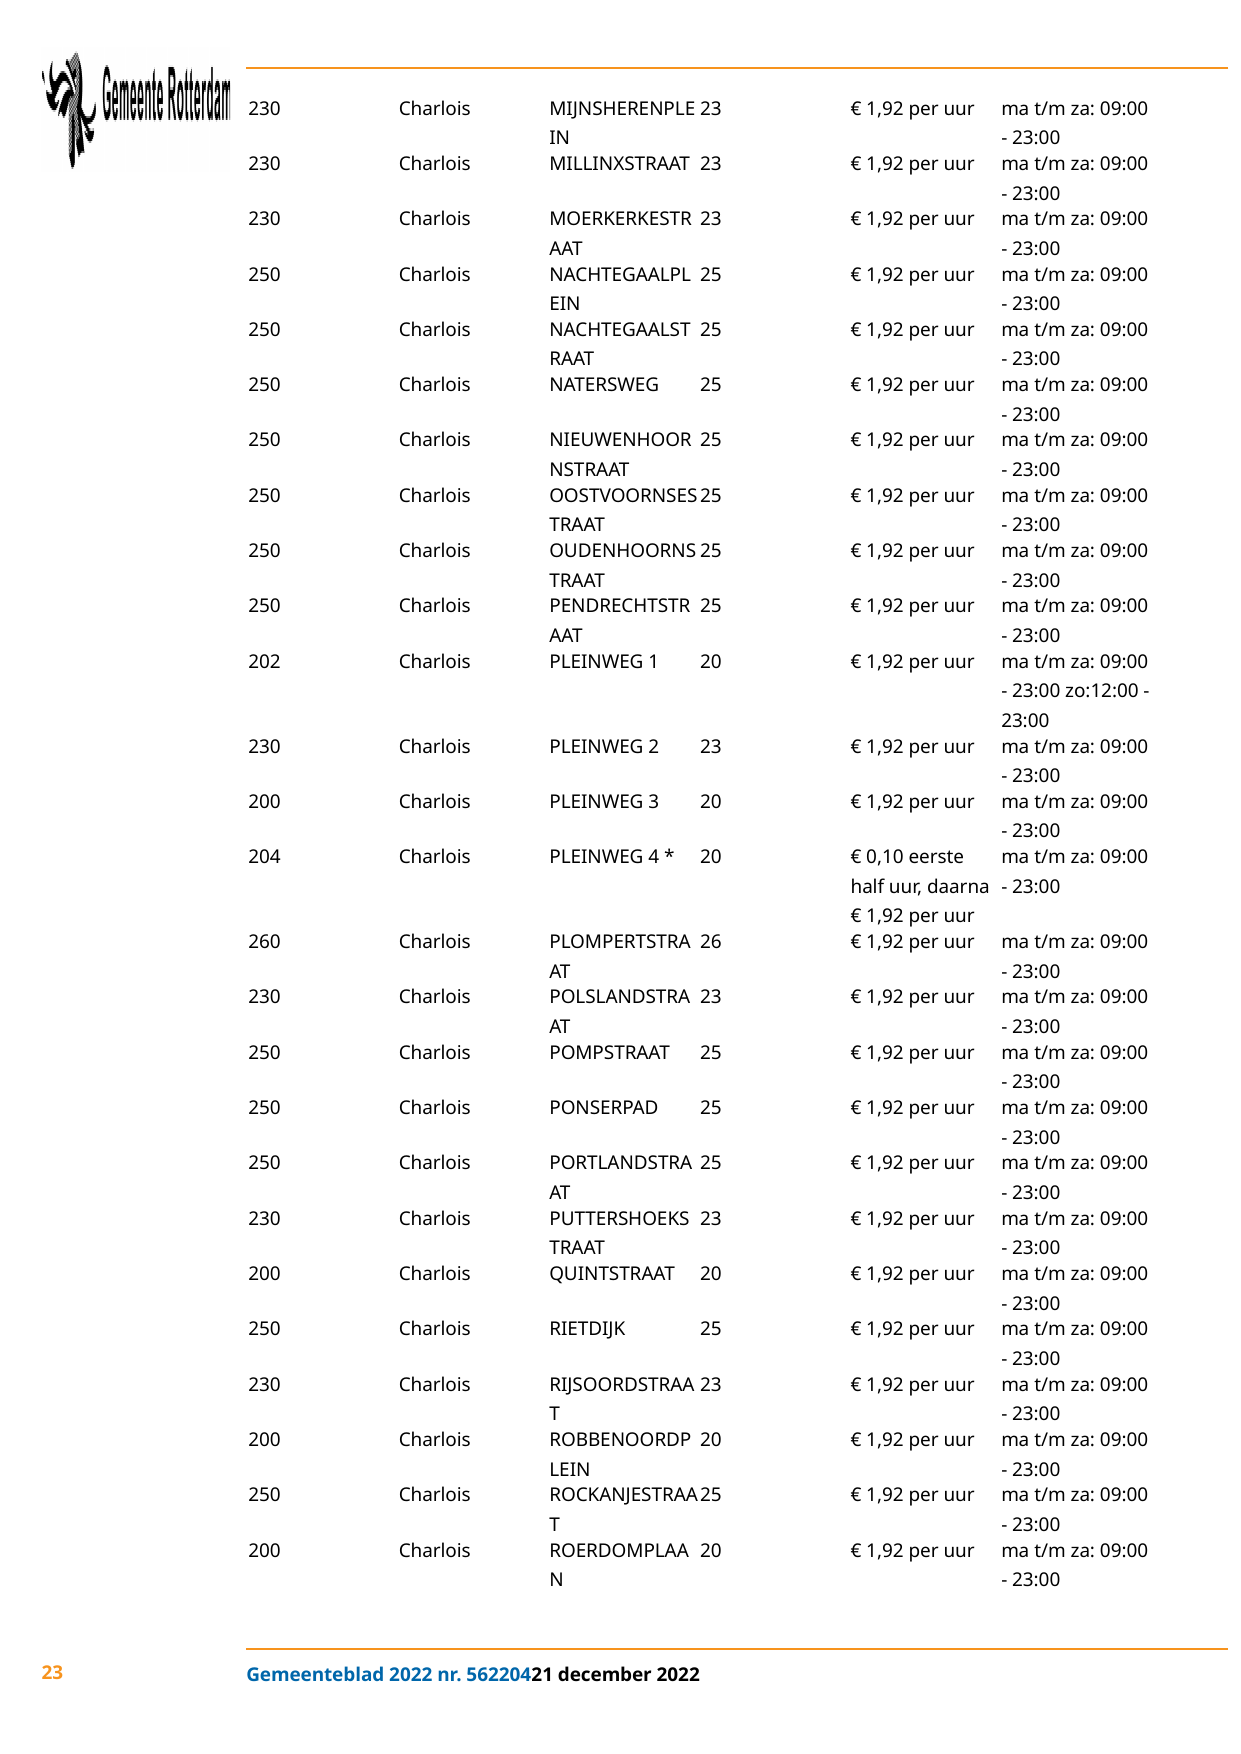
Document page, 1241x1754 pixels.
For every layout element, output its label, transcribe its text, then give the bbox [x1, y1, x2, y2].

table_cell 23 [700, 1205, 850, 1260]
table_cell ma t/m za: 09:00 - 23:00 [1001, 1039, 1152, 1094]
table_cell PLEINWEG 1 [549, 648, 700, 733]
table_cell ma t/m za: 09:00 - 23:00 [1001, 733, 1152, 788]
table_cell € 0,10 eerste half uur, daarna € 1,92 per uur [850, 844, 1001, 928]
table_cell 26 [700, 928, 850, 984]
table_cell Charlois [399, 1371, 549, 1426]
table_cell 23 [700, 150, 850, 205]
table_cell € 1,92 per uur [850, 482, 1001, 537]
table_cell 25 [700, 1481, 850, 1537]
table_cell Charlois [399, 844, 549, 928]
table_cell € 1,92 per uur [850, 1150, 1001, 1205]
table_cell € 1,92 per uur [850, 1371, 1001, 1426]
table_cell 20 [700, 788, 850, 843]
table_cell € 1,92 per uur [850, 261, 1001, 316]
table_cell ma t/m za: 09:00 - 23:00 [1001, 427, 1152, 482]
table_cell ma t/m za: 09:00 - 23:00 [1001, 1260, 1152, 1316]
table_cell 25 [700, 593, 850, 648]
table_cell 250 [248, 1150, 398, 1205]
table_cell ma t/m za: 09:00 - 23:00 [1001, 261, 1152, 316]
table_cell 20 [700, 1426, 850, 1481]
table_cell ROBBENOORDPLEIN [549, 1426, 700, 1481]
table_cell 250 [248, 593, 398, 648]
table_cell ma t/m za: 09:00 - 23:00 [1001, 150, 1152, 205]
table_cell € 1,92 per uur [850, 537, 1001, 593]
table_cell PUTTERSHOEKSTRAAT [549, 1205, 700, 1260]
table_cell Charlois [399, 1426, 549, 1481]
table_cell Charlois [399, 261, 549, 316]
table_cell 250 [248, 1094, 398, 1149]
table_cell 230 [248, 984, 398, 1039]
table_cell ma t/m za: 09:00 - 23:00 [1001, 1537, 1152, 1592]
table_cell Charlois [399, 150, 549, 205]
table_cell ma t/m za: 09:00 - 23:00 [1001, 1371, 1152, 1426]
table_cell Charlois [399, 928, 549, 984]
table_cell PONSERPAD [549, 1094, 700, 1149]
table_cell 23 [700, 984, 850, 1039]
table_cell 25 [700, 1150, 850, 1205]
table_cell PENDRECHTSTRAAT [549, 593, 700, 648]
table_cell € 1,92 per uur [850, 1039, 1001, 1094]
table_cell PLEINWEG 4 * [549, 844, 700, 928]
table_cell 230 [248, 1205, 398, 1260]
table_cell PLEINWEG 3 [549, 788, 700, 843]
table_cell OOSTVOORNSESTRAAT [549, 482, 700, 537]
table_cell ma t/m za: 09:00 - 23:00 [1001, 205, 1152, 261]
table_cell 25 [700, 537, 850, 593]
table_cell Charlois [399, 1481, 549, 1537]
table_cell QUINTSTRAAT [549, 1260, 700, 1316]
table_cell Charlois [399, 1537, 549, 1592]
table_cell € 1,92 per uur [850, 205, 1001, 261]
table_cell 200 [248, 788, 398, 843]
table_cell € 1,92 per uur [850, 1094, 1001, 1149]
table_cell ma t/m za: 09:00 - 23:00 [1001, 928, 1152, 984]
table_cell ROERDOMPLAAN [549, 1537, 700, 1592]
table_cell Charlois [399, 537, 549, 593]
table_cell Charlois [399, 1205, 549, 1260]
table_cell MIJNSHERENPLEIN [549, 95, 700, 150]
table_cell 230 [248, 95, 398, 150]
table_cell 25 [700, 482, 850, 537]
table_cell 23 [700, 205, 850, 261]
table_cell Charlois [399, 593, 549, 648]
table_cell ma t/m za: 09:00 - 23:00 [1001, 316, 1152, 371]
table_cell € 1,92 per uur [850, 1537, 1001, 1592]
table_cell € 1,92 per uur [850, 984, 1001, 1039]
table_cell € 1,92 per uur [850, 371, 1001, 427]
table_cell 25 [700, 371, 850, 427]
table_cell PORTLANDSTRAAT [549, 1150, 700, 1205]
table_cell 23 [700, 733, 850, 788]
table_cell Charlois [399, 648, 549, 733]
table_cell € 1,92 per uur [850, 648, 1001, 733]
table_cell € 1,92 per uur [850, 150, 1001, 205]
table_cell 23 [700, 1371, 850, 1426]
table_cell Charlois [399, 1150, 549, 1205]
table_cell Charlois [399, 1260, 549, 1316]
table_cell 20 [700, 1537, 850, 1592]
table_cell MOERKERKESTRAAT [549, 205, 700, 261]
table_cell € 1,92 per uur [850, 928, 1001, 984]
table_cell € 1,92 per uur [850, 95, 1001, 150]
table_cell Charlois [399, 1039, 549, 1094]
table_cell 250 [248, 1481, 398, 1537]
table_cell 20 [700, 1260, 850, 1316]
table_cell NACHTEGAALSTRAAT [549, 316, 700, 371]
table_cell € 1,92 per uur [850, 1260, 1001, 1316]
table_cell ma t/m za: 09:00 - 23:00 [1001, 788, 1152, 843]
table_cell ma t/m za: 09:00 - 23:00 [1001, 844, 1152, 928]
table_cell ma t/m za: 09:00 - 23:00 [1001, 1205, 1152, 1260]
table_cell € 1,92 per uur [850, 1426, 1001, 1481]
table_cell 230 [248, 1371, 398, 1426]
table_cell PLEINWEG 2 [549, 733, 700, 788]
table_cell 250 [248, 1316, 398, 1371]
table_cell Charlois [399, 371, 549, 427]
table_cell € 1,92 per uur [850, 1205, 1001, 1260]
table_cell Charlois [399, 95, 549, 150]
table_cell NATERSWEG [549, 371, 700, 427]
table_cell Charlois [399, 788, 549, 843]
table_cell 230 [248, 733, 398, 788]
table_cell RIETDIJK [549, 1316, 700, 1371]
table_cell 260 [248, 928, 398, 984]
table_cell 202 [248, 648, 398, 733]
table_cell 23 [700, 95, 850, 150]
table_cell NIEUWENHOORNSTRAAT [549, 427, 700, 482]
table_cell Charlois [399, 482, 549, 537]
table_cell POMPSTRAAT [549, 1039, 700, 1094]
table_cell 250 [248, 482, 398, 537]
table_cell 20 [700, 844, 850, 928]
table_cell ma t/m za: 09:00 - 23:00 [1001, 371, 1152, 427]
table_cell Charlois [399, 984, 549, 1039]
table_cell ROCKANJESTRAAT [549, 1481, 700, 1537]
table_cell ma t/m za: 09:00 - 23:00 zo:12:00 - 23:00 [1001, 648, 1152, 733]
table_cell ma t/m za: 09:00 - 23:00 [1001, 1150, 1152, 1205]
table_cell Charlois [399, 1316, 549, 1371]
table_cell 250 [248, 537, 398, 593]
table_cell 25 [700, 261, 850, 316]
table_cell 230 [248, 150, 398, 205]
table_cell ma t/m za: 09:00 - 23:00 [1001, 1481, 1152, 1537]
table_cell ma t/m za: 09:00 - 23:00 [1001, 1316, 1152, 1371]
table_cell € 1,92 per uur [850, 427, 1001, 482]
table_cell 204 [248, 844, 398, 928]
table_cell Charlois [399, 205, 549, 261]
table_cell € 1,92 per uur [850, 1316, 1001, 1371]
table_cell ma t/m za: 09:00 - 23:00 [1001, 593, 1152, 648]
table_cell Charlois [399, 733, 549, 788]
table_cell € 1,92 per uur [850, 788, 1001, 843]
table_cell 250 [248, 427, 398, 482]
table_cell NACHTEGAALPLEIN [549, 261, 700, 316]
table_cell 25 [700, 316, 850, 371]
table_cell 250 [248, 1039, 398, 1094]
table_cell MILLINXSTRAAT [549, 150, 700, 205]
table_cell € 1,92 per uur [850, 593, 1001, 648]
table_cell 20 [700, 648, 850, 733]
table_cell 25 [700, 1094, 850, 1149]
table_cell ma t/m za: 09:00 - 23:00 [1001, 537, 1152, 593]
table_cell ma t/m za: 09:00 - 23:00 [1001, 482, 1152, 537]
table_cell 25 [700, 1316, 850, 1371]
table_cell 25 [700, 427, 850, 482]
picture [41, 47, 231, 172]
table_cell PLOMPERTSTRAAT [549, 928, 700, 984]
table_cell 25 [700, 1039, 850, 1094]
table_cell ma t/m za: 09:00 - 23:00 [1001, 1094, 1152, 1149]
table_cell 250 [248, 316, 398, 371]
table_cell OUDENHOORNSTRAAT [549, 537, 700, 593]
table_cell € 1,92 per uur [850, 733, 1001, 788]
table_cell 230 [248, 205, 398, 261]
table_cell 250 [248, 371, 398, 427]
table_cell Charlois [399, 316, 549, 371]
table_cell 200 [248, 1426, 398, 1481]
table_cell 250 [248, 261, 398, 316]
table_cell 200 [248, 1260, 398, 1316]
table_cell ma t/m za: 09:00 - 23:00 [1001, 1426, 1152, 1481]
table_cell ma t/m za: 09:00 - 23:00 [1001, 984, 1152, 1039]
table_cell ma t/m za: 09:00 - 23:00 [1001, 95, 1152, 150]
table_cell € 1,92 per uur [850, 1481, 1001, 1537]
table_cell € 1,92 per uur [850, 316, 1001, 371]
table_cell Charlois [399, 427, 549, 482]
table_cell 200 [248, 1537, 398, 1592]
table_cell POLSLANDSTRAAT [549, 984, 700, 1039]
table_cell Charlois [399, 1094, 549, 1149]
table_cell RIJSOORDSTRAAT [549, 1371, 700, 1426]
